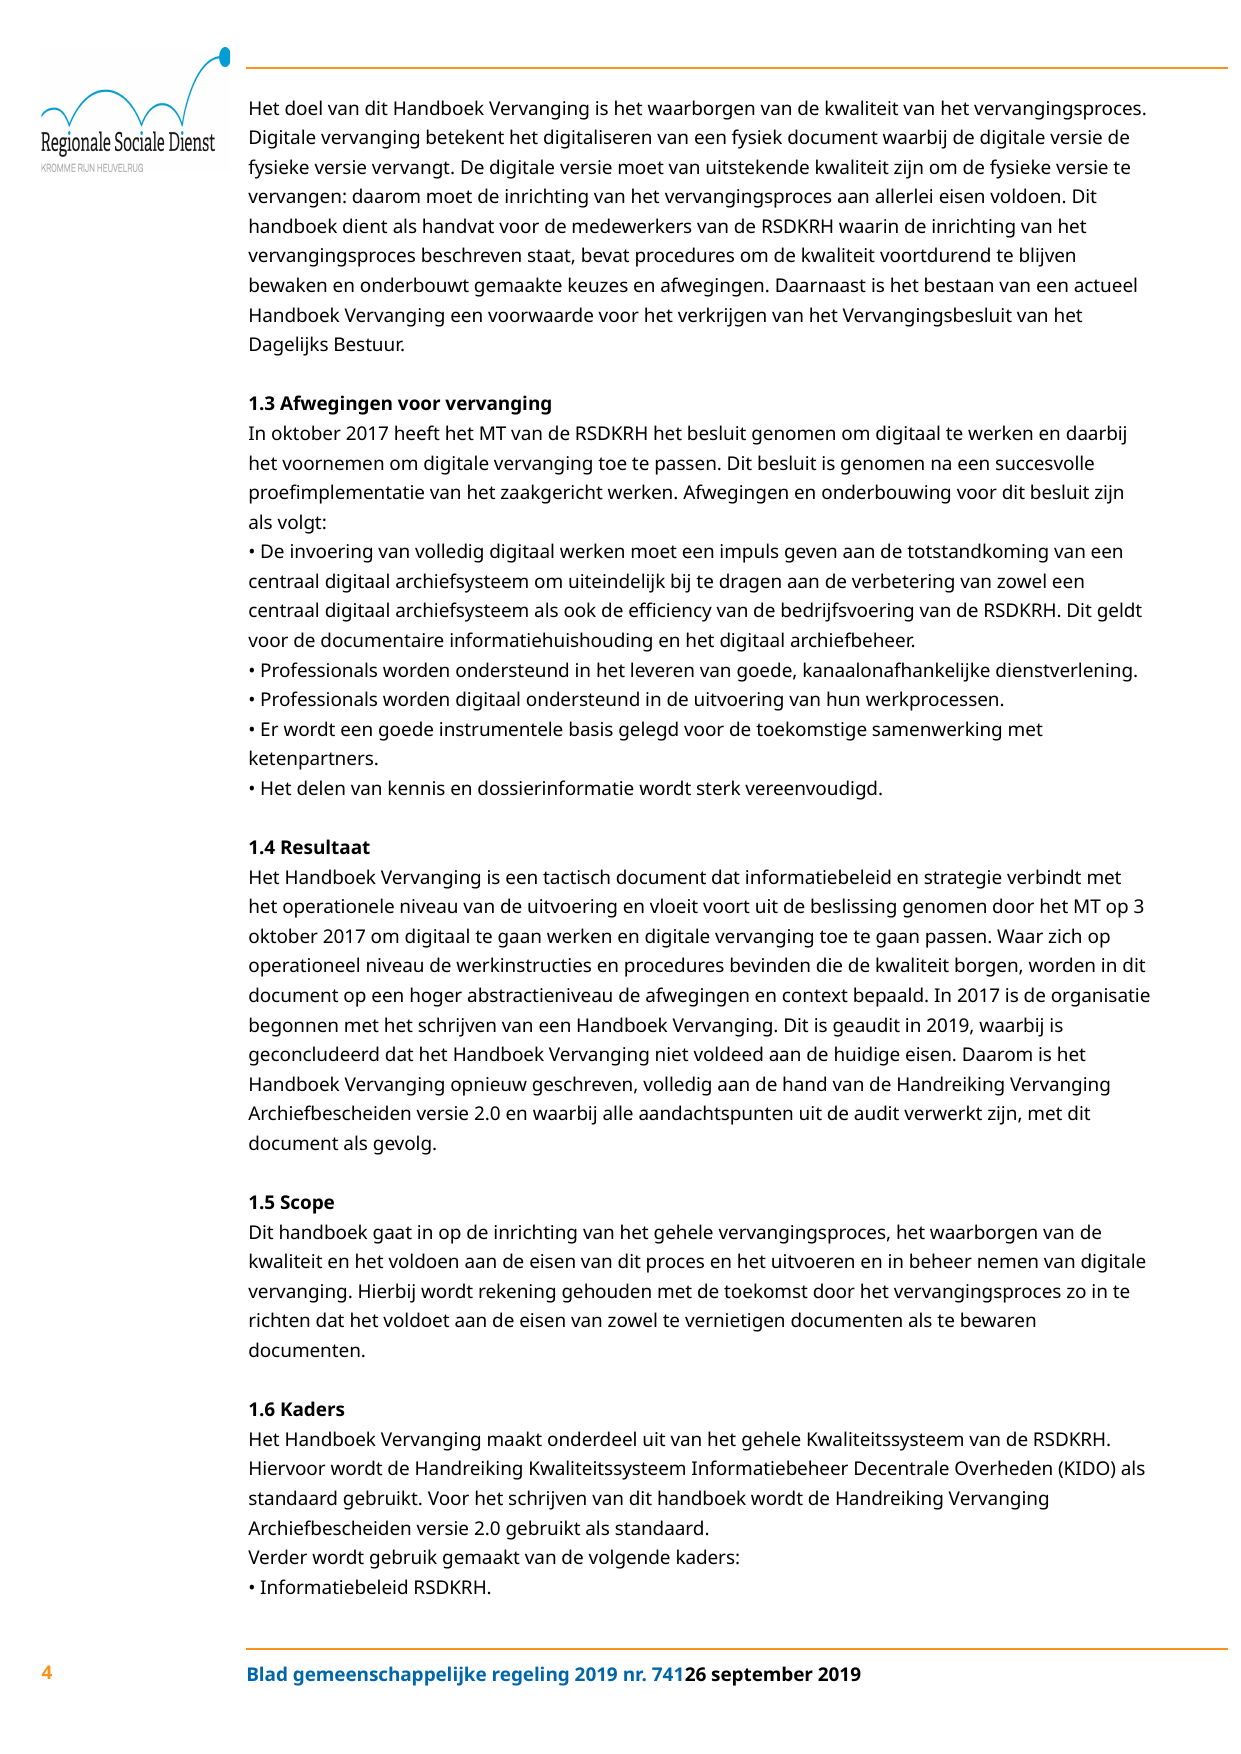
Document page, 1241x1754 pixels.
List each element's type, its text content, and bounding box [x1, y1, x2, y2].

text • Professionals worden digitaal ondersteund in de uitvoering van hun werkprocessen. [248, 686, 1152, 712]
text In oktober 2017 heeft het MT van de RSDKRH het besluit genomen om digitaal te werken en daarbij het voornemen om digitale vervanging toe te passen. Dit besluit is genomen na een succesvolle proefimplementatie van het zaakgericht werken. Afwegingen en onderbouwing voor dit besluit zijn als volgt: [248, 420, 1152, 535]
text • Professionals worden ondersteund in het leveren van goede, kanaalonafhankelijke dienstverlening. [248, 657, 1152, 683]
picture [41, 47, 231, 172]
text Het doel van dit Handboek Vervanging is het waarborgen van de kwaliteit van het vervangingsproces. Digitale vervanging betekent het digitaliseren van een fysiek document waarbij de digitale versie de fysieke versie vervangt. De digitale versie moet van uitstekende kwaliteit zijn om de fysieke versie te vervangen: daarom moet de inrichting van het vervangingsproces aan allerlei eisen voldoen. Dit handboek dient als handvat voor de medewerkers van de RSDKRH waarin de inrichting van het vervangingsproces beschreven staat, bevat procedures om de kwaliteit voortdurend te blijven bewaken en onderbouwt gemaakte keuzes en afwegingen. Daarnaast is het bestaan van een actueel Handboek Vervanging een voorwaarde voor het verkrijgen van het Vervangingsbesluit van het Dagelijks Bestuur. [248, 95, 1152, 357]
text Dit handboek gaat in op de inrichting van het gehele vervangingsproces, het waarborgen van de kwaliteit en het voldoen aan de eisen van dit proces en het uitvoeren en in beheer nemen van digitale vervanging. Hierbij wordt rekening gehouden met de toekomst door het vervangingsproces zo in te richten dat het voldoet aan de eisen van zowel te vernietigen documenten als te bewaren documenten. [248, 1219, 1152, 1363]
text • De invoering van volledig digitaal werken moet een impuls geven aan de totstandkoming van een centraal digitaal archiefsysteem om uiteindelijk bij te dragen aan de verbetering van zowel een centraal digitaal archiefsysteem als ook de efficiency van de bedrijfsvoering van de RSDKRH. Dit geldt voor de documentaire informatiehuishouding en het digitaal archiefbeheer. [248, 538, 1152, 653]
text 1.6 Kaders [248, 1396, 1152, 1422]
text Het Handboek Vervanging maakt onderdeel uit van het gehele Kwaliteitssysteem van de RSDKRH. Hiervoor wordt de Handreiking Kwaliteitssysteem Informatiebeheer Decentrale Overheden (KIDO) als standaard gebruikt. Voor het schrijven van dit handboek wordt de Handreiking Vervanging Archiefbescheiden versie 2.0 gebruikt als standaard. [248, 1426, 1152, 1541]
text Het Handboek Vervanging is een tactisch document dat informatiebeleid en strategie verbindt met het operationele niveau van de uitvoering en vloeit voort uit de beslissing genomen door het MT op 3 oktober 2017 om digitaal te gaan werken en digitale vervanging toe te gaan passen. Waar zich op operationeel niveau de werkinstructies en procedures bevinden die de kwaliteit borgen, worden in dit document op een hoger abstractieniveau de afwegingen en context bepaald. In 2017 is de organisatie begonnen met het schrijven van een Handboek Vervanging. Dit is geaudit in 2019, waarbij is geconcludeerd dat het Handboek Vervanging niet voldeed aan de huidige eisen. Daarom is het Handboek Vervanging opnieuw geschreven, volledig aan de hand van de Handreiking Vervanging Archiefbescheiden versie 2.0 en waarbij alle aandachtspunten uit de audit verwerkt zijn, met dit document als gevolg. [248, 864, 1152, 1156]
text Verder wordt gebruik gemaakt van de volgende kaders: [248, 1544, 1152, 1570]
text • Er wordt een goede instrumentele basis gelegd voor de toekomstige samenwerking met ketenpartners. [248, 716, 1152, 771]
text • Het delen van kennis en dossierinformatie wordt sterk vereenvoudigd. [248, 775, 1152, 801]
text 1.5 Scope [248, 1189, 1152, 1215]
text • Informatiebeleid RSDKRH. [248, 1574, 1152, 1600]
text 1.4 Resultaat [248, 834, 1152, 860]
text 1.3 Afwegingen voor vervanging [248, 391, 1152, 416]
